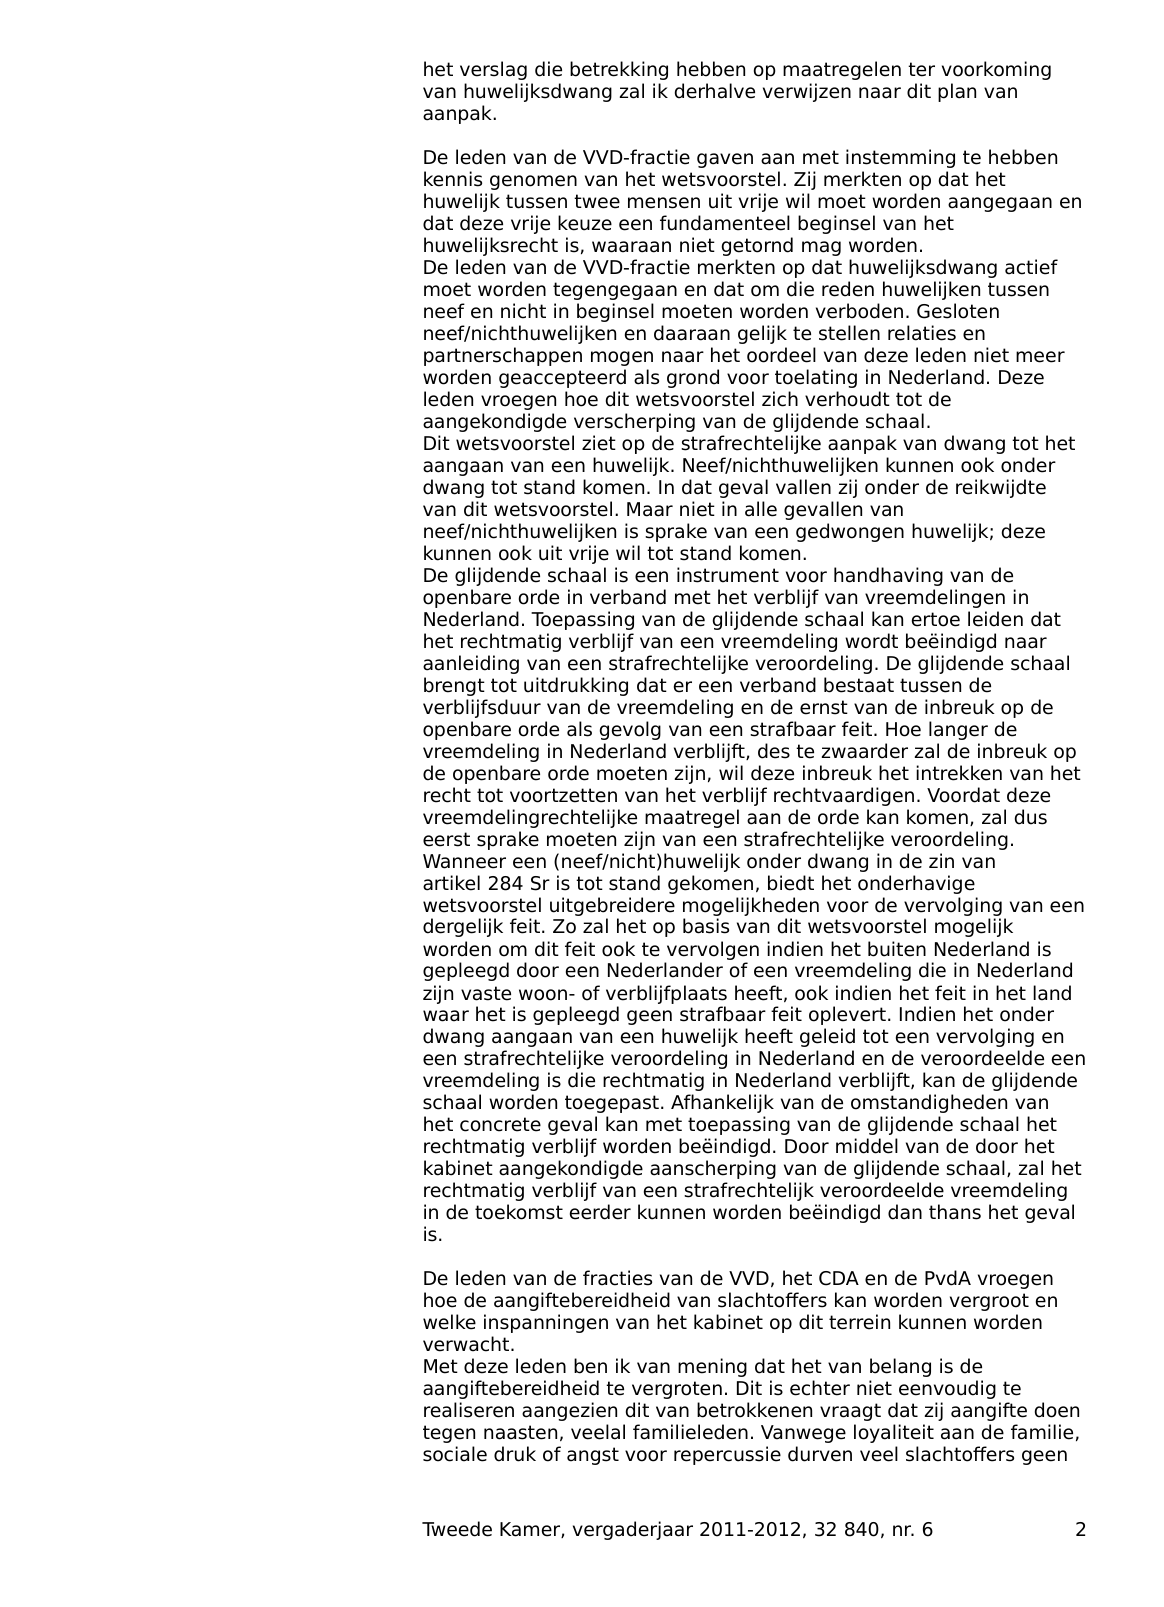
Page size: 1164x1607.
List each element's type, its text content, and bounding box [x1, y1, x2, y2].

text De glijdende schaal is een instrument voor handhaving van de openbare orde in verband met het verblijf van vreemdelingen in Nederland. Toepassing van de glijdende schaal kan ertoe leiden dat het rechtmatig verblijf van een vreemdeling wordt beëindigd naar aanleiding van een strafrechtelijke veroordeling. De glijdende schaal brengt tot uitdrukking dat er een verband bestaat tussen de verblijfsduur van de vreemdeling en de ernst van de inbreuk op de openbare orde als gevolg van een strafbaar feit. Hoe langer de vreemdeling in Nederland verblijft, des te zwaarder zal de inbreuk op de openbare orde moeten zijn, wil deze inbreuk het intrekken van het recht tot voortzetten van het verblijf rechtvaardigen. Voordat deze vreemdelingrechtelijke maatregel aan de orde kan komen, zal dus eerst sprake moeten zijn van een strafrechtelijke veroordeling. [422, 565, 1087, 851]
text Met deze leden ben ik van mening dat het van belang is de aangiftebereidheid te vergroten. Dit is echter niet eenvoudig te realiseren aangezien dit van betrokkenen vraagt dat zij aangifte doen tegen naasten, veelal familieleden. Vanwege loyaliteit aan de familie, sociale druk of angst voor repercussie durven veel slachtoffers geen [422, 1356, 1087, 1466]
text het verslag die betrekking hebben op maatregelen ter voorkoming van huwelijksdwang zal ik derhalve verwijzen naar dit plan van aanpak. [422, 59, 1087, 125]
text Wanneer een (neef/nicht)huwelijk onder dwang in de zin van artikel 284 Sr is tot stand gekomen, biedt het onderhavige wetsvoorstel uitgebreidere mogelijkheden voor de vervolging van een dergelijk feit. Zo zal het op basis van dit wetsvoorstel mogelijk worden om dit feit ook te vervolgen indien het buiten Nederland is gepleegd door een Nederlander of een vreemdeling die in Nederland zijn vaste woon- of verblijfplaats heeft, ook indien het feit in het land waar het is gepleegd geen strafbaar feit oplevert. Indien het onder dwang aangaan van een huwelijk heeft geleid tot een vervolging en een strafrechtelijke veroordeling in Nederland en de veroordeelde een vreemdeling is die rechtmatig in Nederland verblijft, kan de glijdende schaal worden toegepast. Afhankelijk van de omstandigheden van het concrete geval kan met toepassing van de glijdende schaal het rechtmatig verblijf worden beëindigd. Door middel van de door het kabinet aangekondigde aanscherping van de glijdende schaal, zal het rechtmatig verblijf van een strafrechtelijk veroordeelde vreemdeling in de toekomst eerder kunnen worden beëindigd dan thans het geval is. [422, 851, 1087, 1246]
text De leden van de VVD-fractie gaven aan met instemming te hebben kennis genomen van het wetsvoorstel. Zij merkten op dat het huwelijk tussen twee mensen uit vrije wil moet worden aangegaan en dat deze vrije keuze een fundamenteel beginsel van het huwelijksrecht is, waaraan niet getornd mag worden. [422, 147, 1087, 257]
text De leden van de fracties van de VVD, het CDA en de PvdA vroegen hoe de aangiftebereidheid van slachtoffers kan worden vergroot en welke inspanningen van het kabinet op dit terrein kunnen worden verwacht. [422, 1268, 1087, 1356]
text Dit wetsvoorstel ziet op de strafrechtelijke aanpak van dwang tot het aangaan van een huwelijk. Neef/nichthuwelijken kunnen ook onder dwang tot stand komen. In dat geval vallen zij onder de reikwijdte van dit wetsvoorstel. Maar niet in alle gevallen van neef/nichthuwelijken is sprake van een gedwongen huwelijk; deze kunnen ook uit vrije wil tot stand komen. [422, 433, 1087, 565]
text De leden van de VVD-fractie merkten op dat huwelijksdwang actief moet worden tegengegaan en dat om die reden huwelijken tussen neef en nicht in beginsel moeten worden verboden. Gesloten neef/nichthuwelijken en daaraan gelijk te stellen relaties en partnerschappen mogen naar het oordeel van deze leden niet meer worden geaccepteerd als grond voor toelating in Nederland. Deze leden vroegen hoe dit wetsvoorstel zich verhoudt tot de aangekondigde verscherping van de glijdende schaal. [422, 257, 1087, 433]
